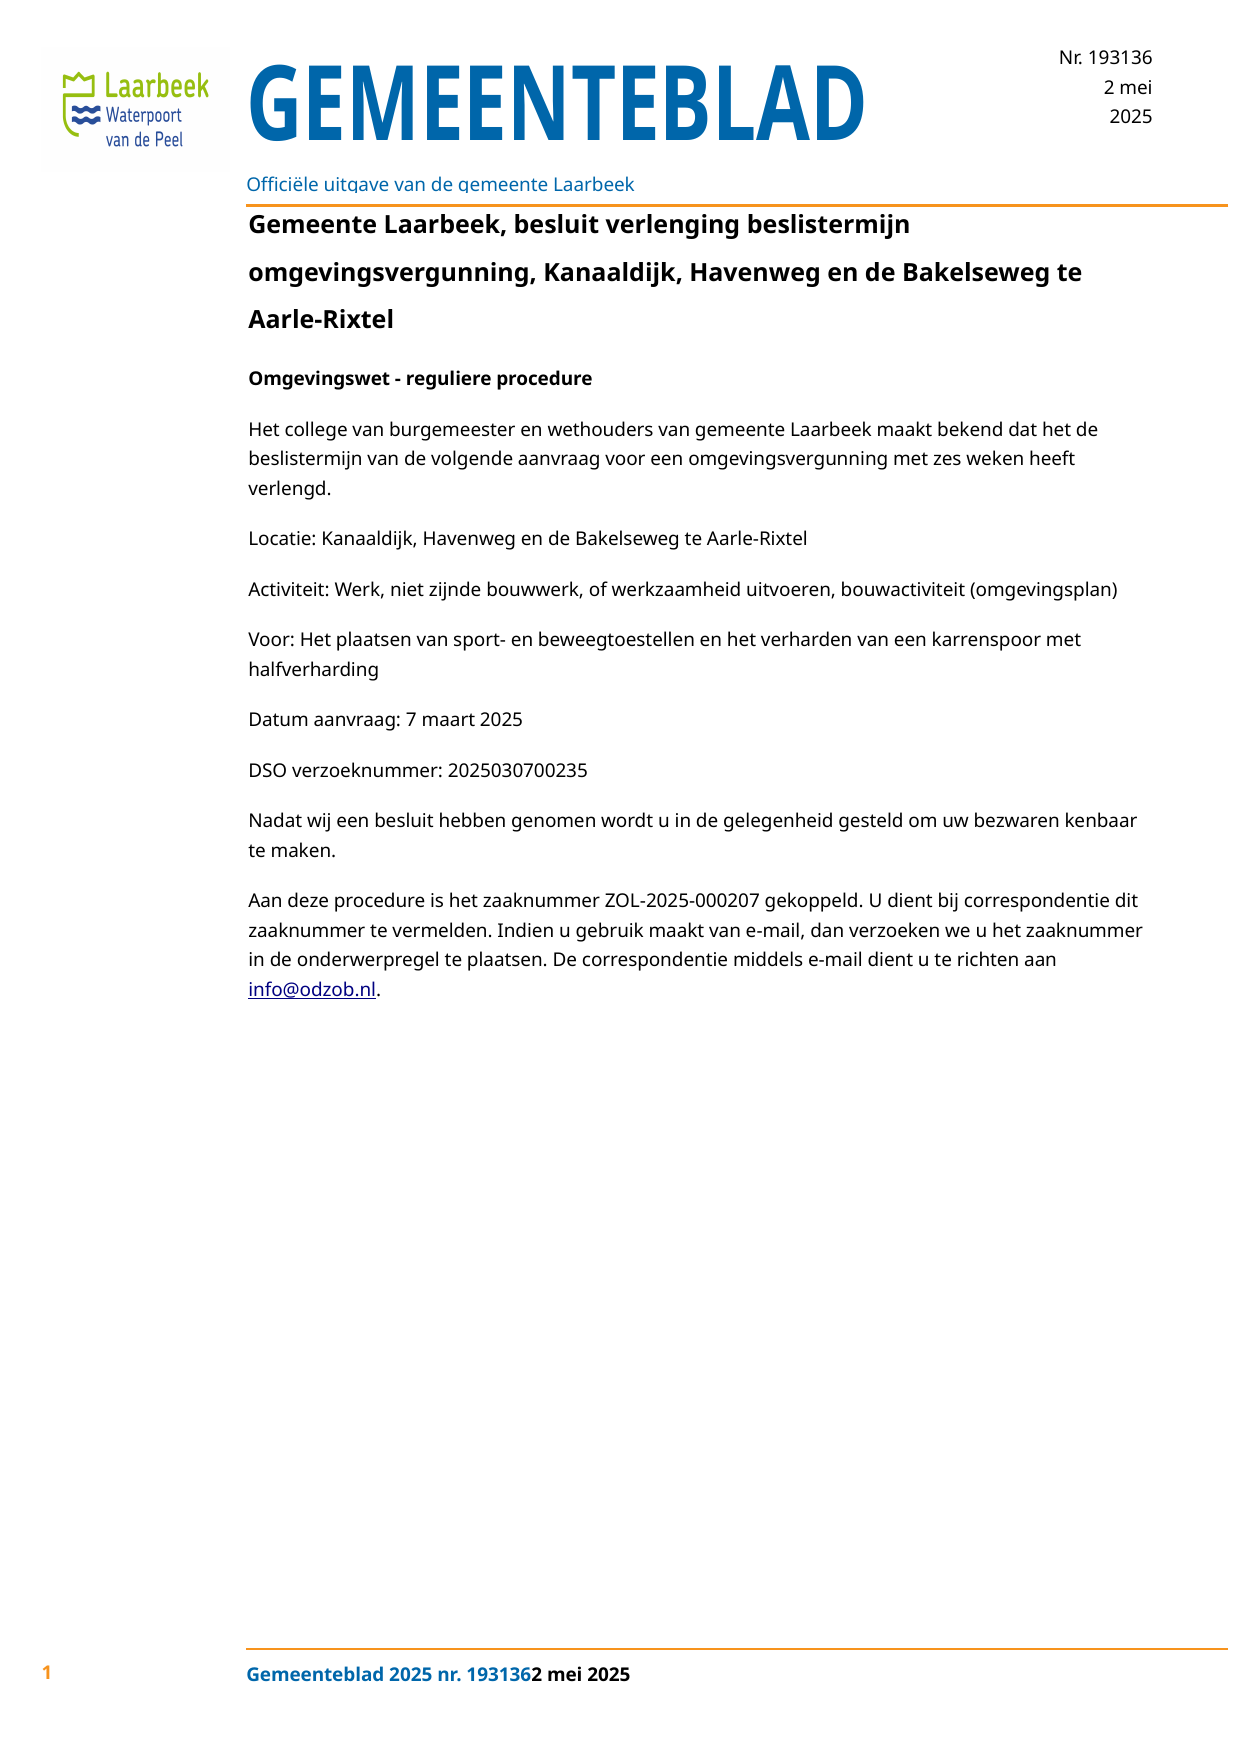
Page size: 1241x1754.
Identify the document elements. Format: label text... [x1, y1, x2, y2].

text Gemeente Laarbeek, besluit verlenging beslistermijn omgevingsvergunning, Kanaaldijk, Havenweg en de Bakelseweg te Aarle-Rixtel [248, 207, 1152, 336]
text Datum aanvraag: 7 maart 2025 [248, 706, 1152, 732]
text Activiteit: Werk, niet zijnde bouwwerk, of werkzaamheid uitvoeren, bouwactiviteit (omgevingsplan) [248, 576, 1152, 602]
text Nadat wij een besluit hebben genomen wordt u in de gelegenheid gesteld om uw bezwaren kenbaar te maken. [248, 807, 1152, 862]
text Omgevingswet - reguliere procedure [248, 366, 1152, 391]
text Locatie: Kanaaldijk, Havenweg en de Bakelseweg te Aarle-Rixtel [248, 526, 1152, 551]
text Het college van burgemeester en wethouders van gemeente Laarbeek maakt bekend dat het de beslistermijn van de volgende aanvraag voor een omgevingsvergunning met zes weken heeft verlengd. [248, 416, 1152, 501]
text DSO verzoeknummer: 2025030700235 [248, 757, 1152, 782]
picture [41, 47, 231, 172]
text Aan deze procedure is het zaaknummer ZOL-2025-000207 gekoppeld. U dient bij correspondentie dit zaaknummer te vermelden. Indien u gebruik maakt van e-mail, dan verzoeken we u het zaaknummer in de onderwerpregel te plaatsen. De correspondentie middels e-mail dient u te richten aan info@odzob.nl. [248, 887, 1152, 1002]
text Voor: Het plaatsen van sport- en beweegtoestellen en het verharden van een karrenspoor met halfverharding [248, 626, 1152, 682]
